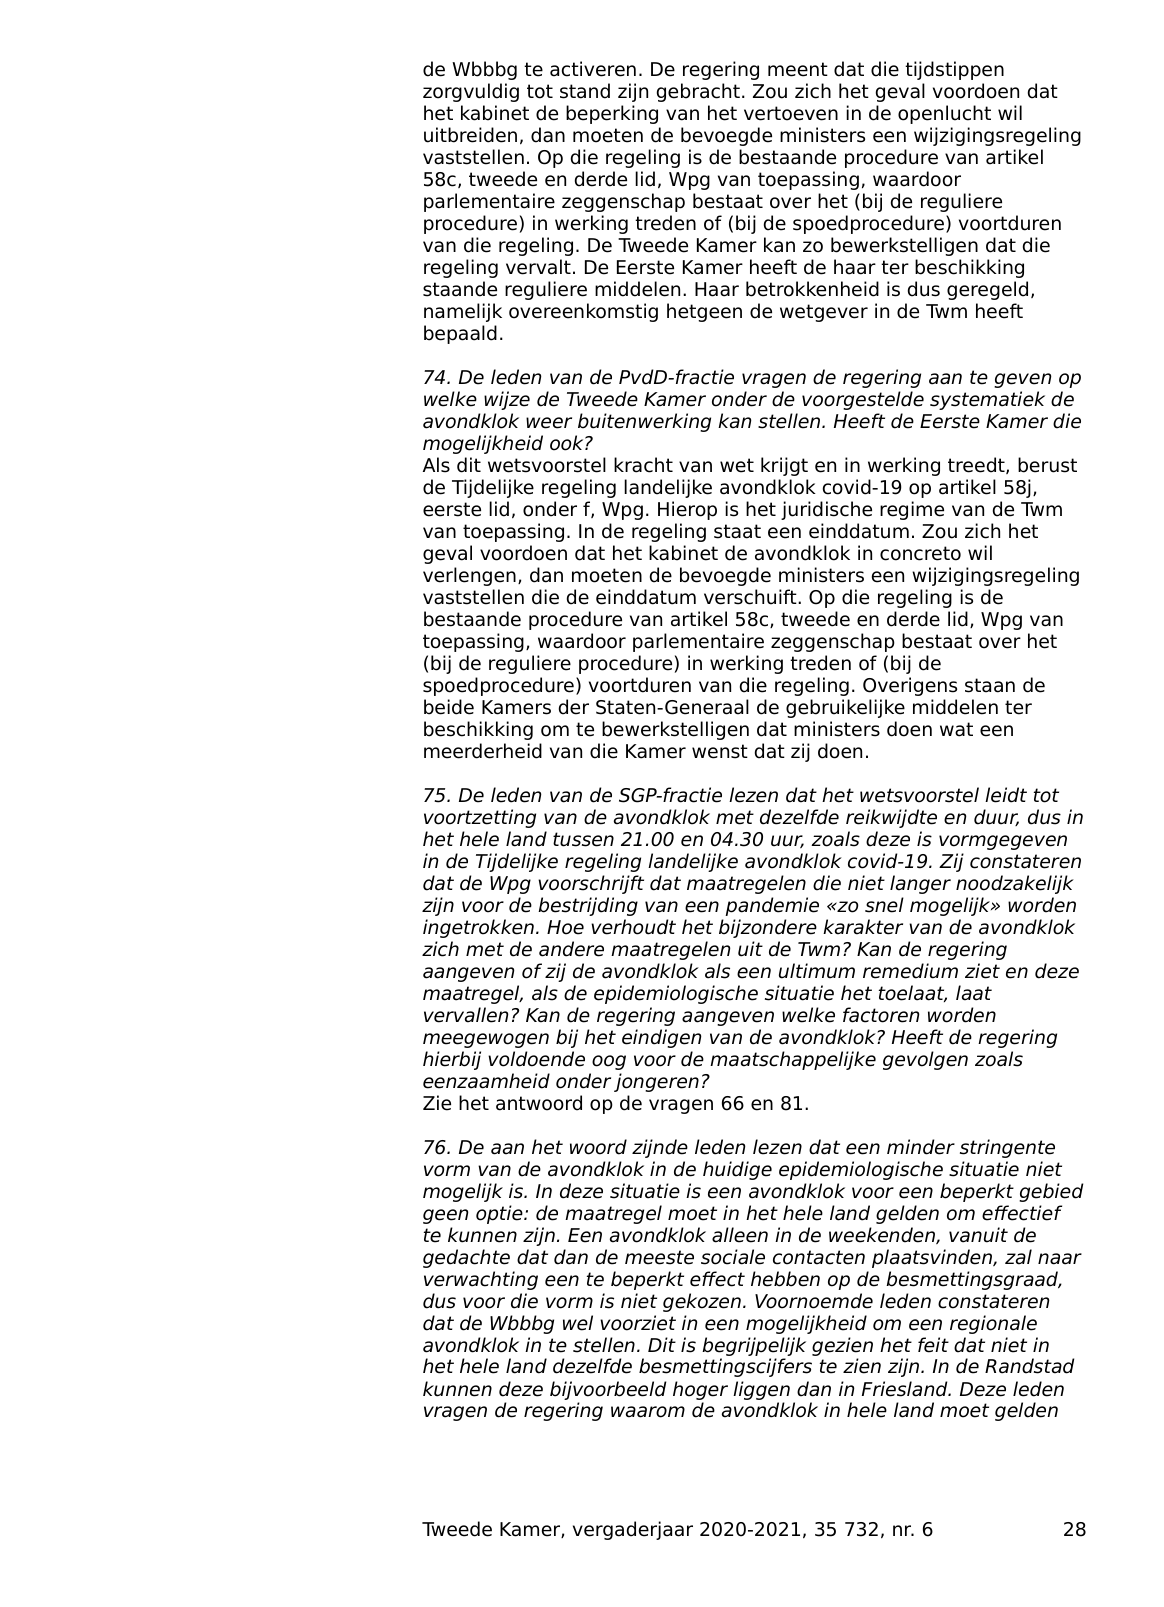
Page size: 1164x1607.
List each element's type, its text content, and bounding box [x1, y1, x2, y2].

text 74. De leden van de PvdD-fractie vragen de regering aan te geven op welke wijze de Tweede Kamer onder de voorgestelde systematiek de avondklok weer buitenwerking kan stellen. Heeft de Eerste Kamer die mogelijkheid ook? [422, 367, 1087, 455]
text Als dit wetsvoorstel kracht van wet krijgt en in werking treedt, berust de Tijdelijke regeling landelijke avondklok covid-19 op artikel 58j, eerste lid, onder f, Wpg. Hierop is het juridische regime van de Twm van toepassing. In de regeling staat een einddatum. Zou zich het geval voordoen dat het kabinet de avondklok in concreto wil verlengen, dan moeten de bevoegde ministers een wijzigingsregeling vaststellen die de einddatum verschuift. Op die regeling is de bestaande procedure van artikel 58c, tweede en derde lid, Wpg van toepassing, waardoor parlementaire zeggenschap bestaat over het (bij de reguliere procedure) in werking treden of (bij de spoedprocedure) voortduren van die regeling. Overigens staan de beide Kamers der Staten-Generaal de gebruikelijke middelen ter beschikking om te bewerkstelligen dat ministers doen wat een meerderheid van die Kamer wenst dat zij doen. [422, 455, 1087, 763]
text de Wbbbg te activeren. De regering meent dat die tijdstippen zorgvuldig tot stand zijn gebracht. Zou zich het geval voordoen dat het kabinet de beperking van het vertoeven in de openlucht wil uitbreiden, dan moeten de bevoegde ministers een wijzigingsregeling vaststellen. Op die regeling is de bestaande procedure van artikel 58c, tweede en derde lid, Wpg van toepassing, waardoor parlementaire zeggenschap bestaat over het (bij de reguliere procedure) in werking treden of (bij de spoedprocedure) voortduren van die regeling. De Tweede Kamer kan zo bewerkstelligen dat die regeling vervalt. De Eerste Kamer heeft de haar ter beschikking staande reguliere middelen. Haar betrokkenheid is dus geregeld, namelijk overeenkomstig hetgeen de wetgever in de Twm heeft bepaald. [422, 59, 1087, 345]
text 76. De aan het woord zijnde leden lezen dat een minder stringente vorm van de avondklok in de huidige epidemiologische situatie niet mogelijk is. In deze situatie is een avondklok voor een beperkt gebied geen optie: de maatregel moet in het hele land gelden om effectief te kunnen zijn. Een avondklok alleen in de weekenden, vanuit de gedachte dat dan de meeste sociale contacten plaatsvinden, zal naar verwachting een te beperkt effect hebben op de besmettingsgraad, dus voor die vorm is niet gekozen. Voornoemde leden constateren dat de Wbbbg wel voorziet in een mogelijkheid om een regionale avondklok in te stellen. Dit is begrijpelijk gezien het feit dat niet in het hele land dezelfde besmettingscijfers te zien zijn. In de Randstad kunnen deze bijvoorbeeld hoger liggen dan in Friesland. Deze leden vragen de regering waarom de avondklok in hele land moet gelden [422, 1137, 1087, 1422]
text Zie het antwoord op de vragen 66 en 81. [422, 1092, 1087, 1114]
text 75. De leden van de SGP-fractie lezen dat het wetsvoorstel leidt tot voortzetting van de avondklok met dezelfde reikwijdte en duur, dus in het hele land tussen 21.00 en 04.30 uur, zoals deze is vormgegeven in de Tijdelijke regeling landelijke avondklok covid-19. Zij constateren dat de Wpg voorschrijft dat maatregelen die niet langer noodzakelijk zijn voor de bestrijding van een pandemie «zo snel mogelijk» worden ingetrokken. Hoe verhoudt het bijzondere karakter van de avondklok zich met de andere maatregelen uit de Twm? Kan de regering aangeven of zij de avondklok als een ultimum remedium ziet en deze maatregel, als de epidemiologische situatie het toelaat, laat vervallen? Kan de regering aangeven welke factoren worden meegewogen bij het eindigen van de avondklok? Heeft de regering hierbij voldoende oog voor de maatschappelijke gevolgen zoals eenzaamheid onder jongeren? [422, 785, 1087, 1092]
